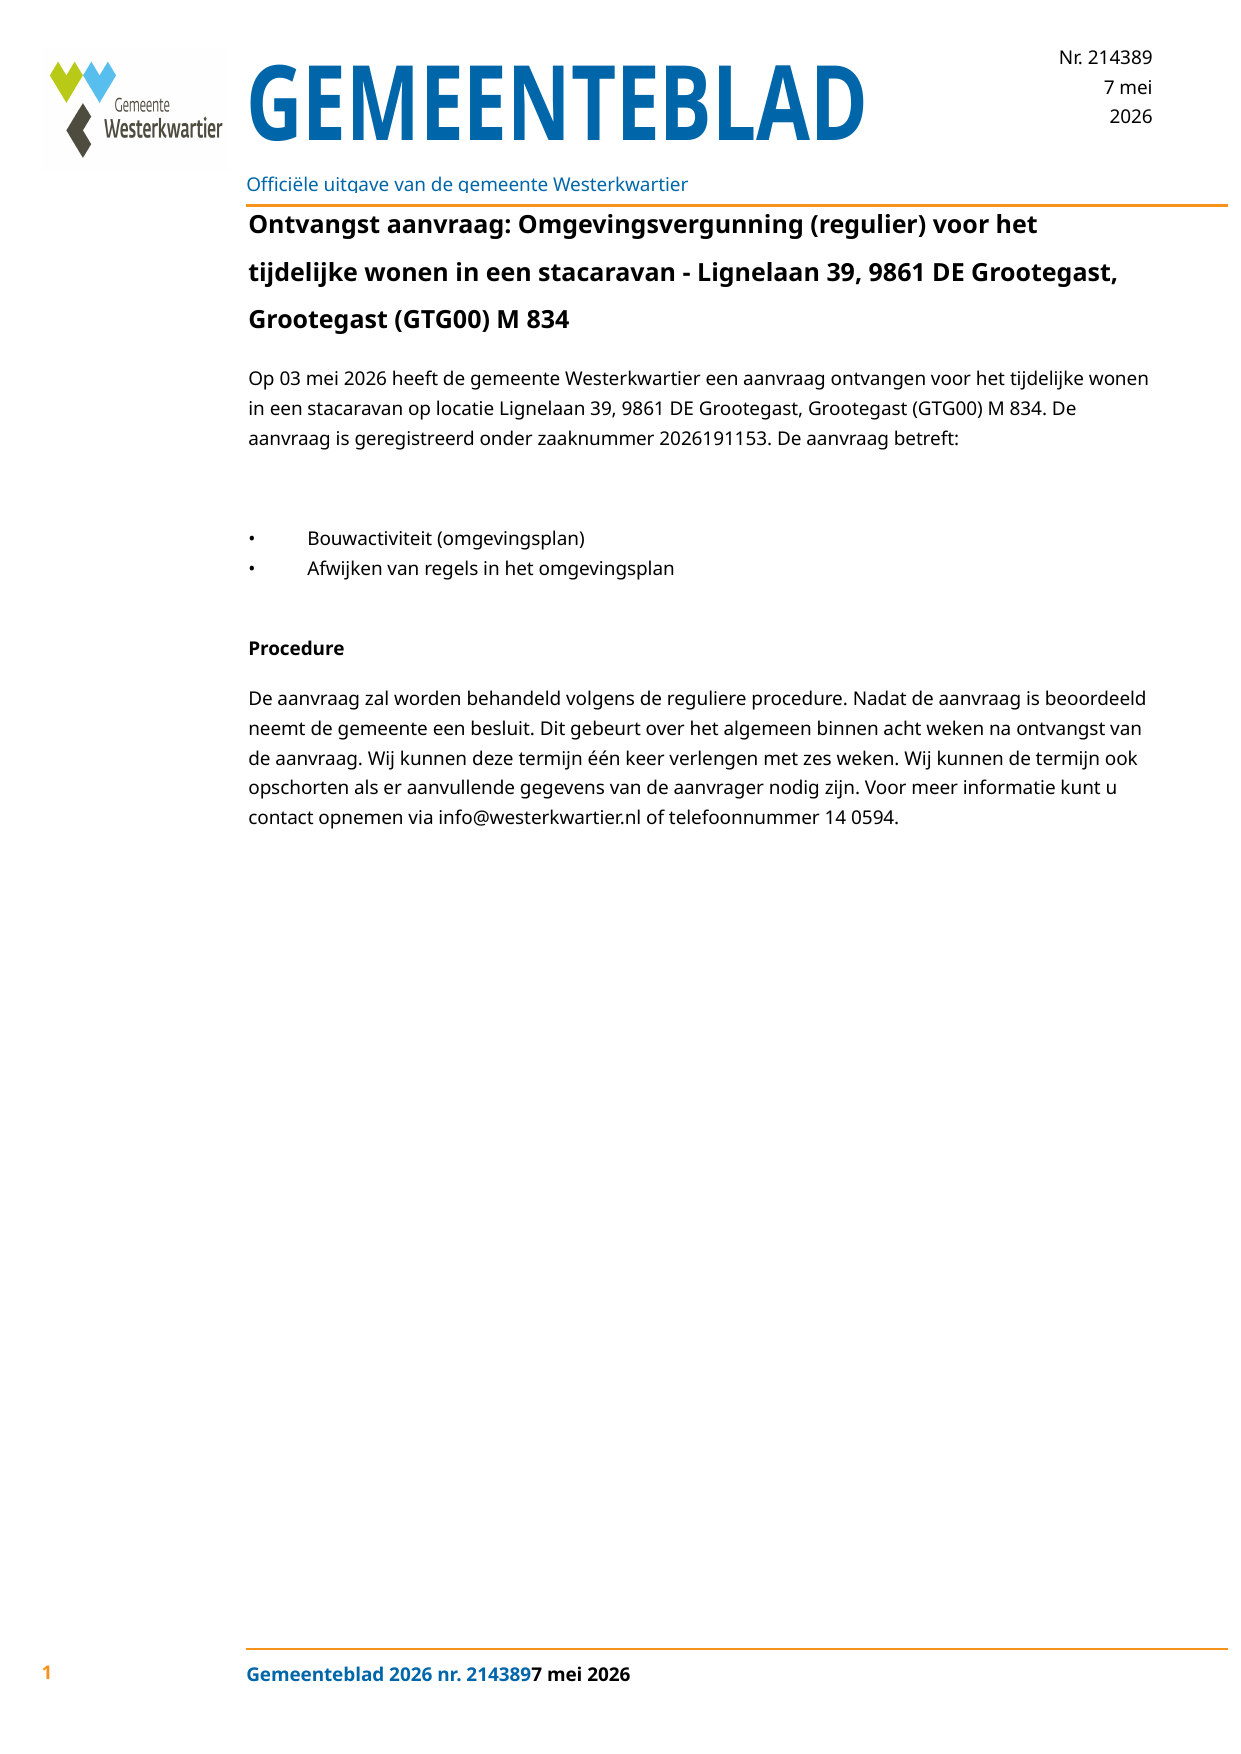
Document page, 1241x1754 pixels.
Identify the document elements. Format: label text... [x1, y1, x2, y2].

list Afwijken van regels in het omgevingsplan [248, 555, 1152, 581]
picture [41, 47, 231, 172]
text Procedure [248, 635, 1152, 661]
list Bouwactiviteit (omgevingsplan) [248, 526, 1152, 551]
text Ontvangst aanvraag: Omgevingsvergunning (regulier) voor het tijdelijke wonen in een stacaravan - Lignelaan 39, 9861 DE Grootegast, Grootegast (GTG00) M 834 [248, 207, 1152, 336]
text Op 03 mei 2026 heeft de gemeente Westerkwartier een aanvraag ontvangen voor het tijdelijke wonen in een stacaravan op locatie Lignelaan 39, 9861 DE Grootegast, Grootegast (GTG00) M 834. De aanvraag is geregistreerd onder zaaknummer 2026191153. De aanvraag betreft: [248, 366, 1152, 450]
text De aanvraag zal worden behandeld volgens de reguliere procedure. Nadat de aanvraag is beoordeeld neemt de gemeente een besluit. Dit gebeurt over het algemeen binnen acht weken na ontvangst van de aanvraag. Wij kunnen deze termijn één keer verlengen met zes weken. Wij kunnen de termijn ook opschorten als er aanvullende gegevens van de aanvrager nodig zijn. Voor meer informatie kunt u contact opnemen via info@westerkwartier.nl of telefoonnummer 14 0594. [248, 686, 1152, 829]
